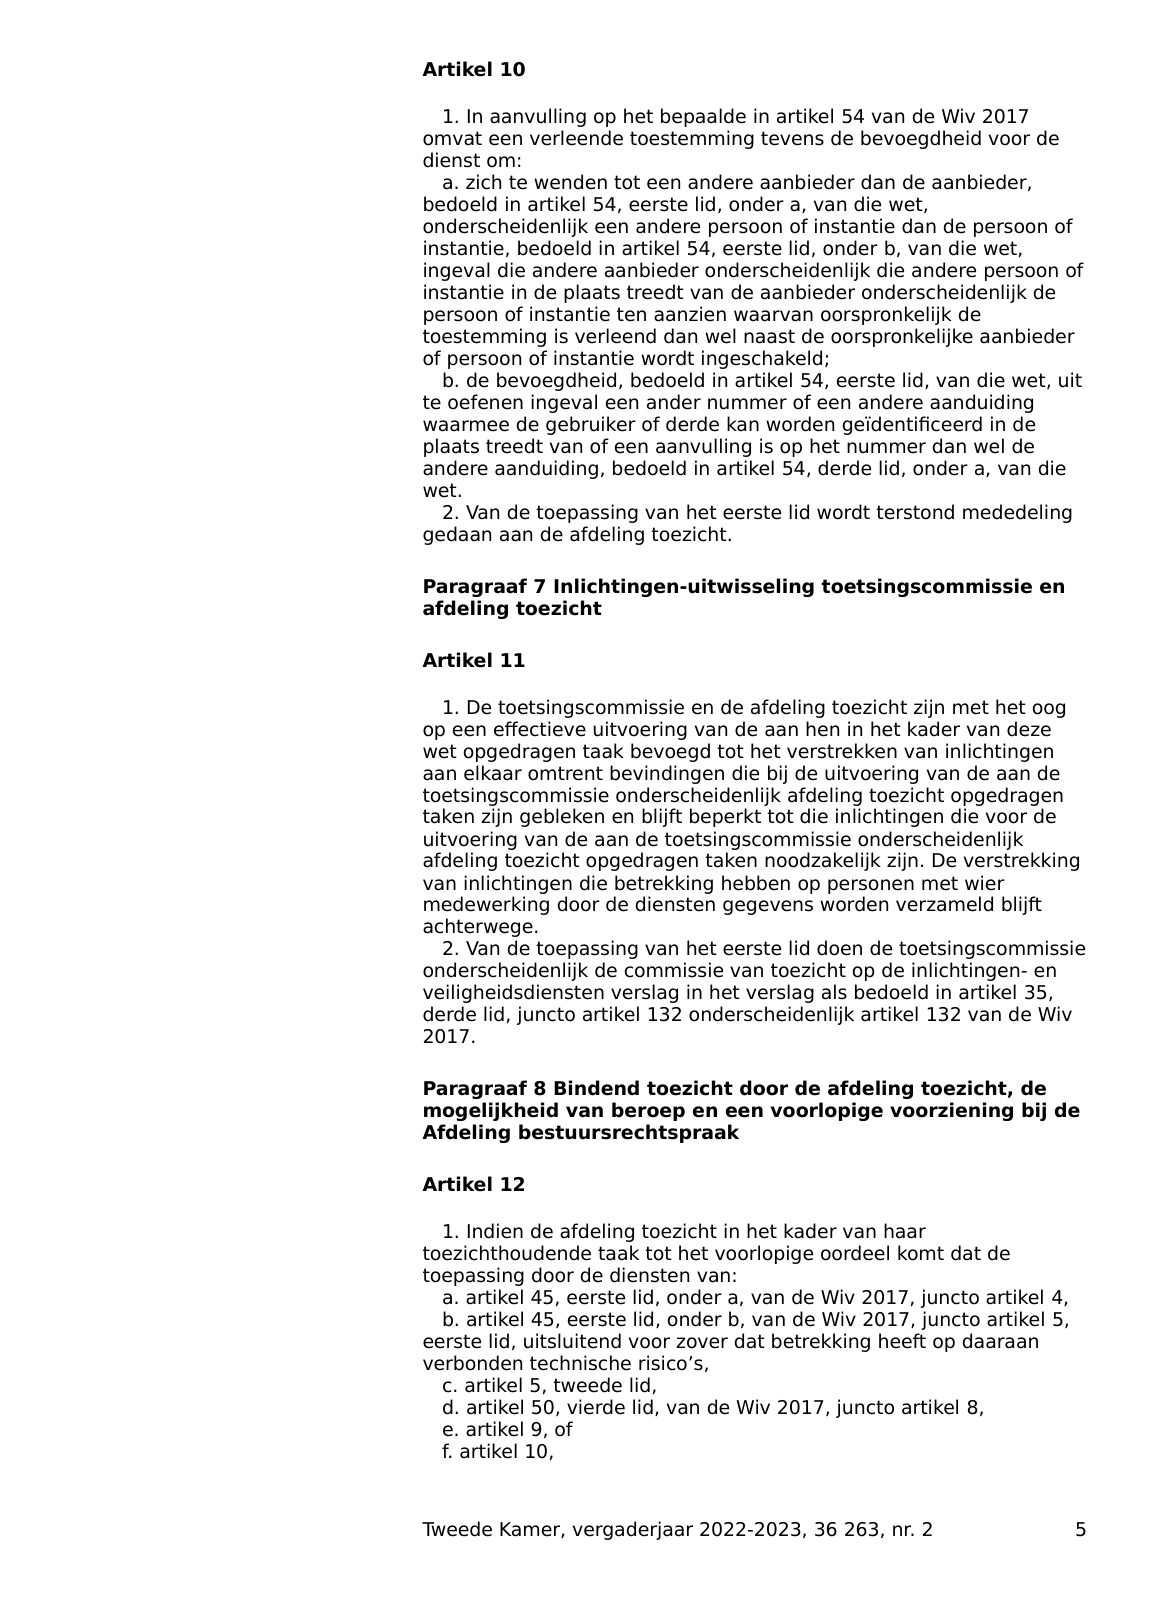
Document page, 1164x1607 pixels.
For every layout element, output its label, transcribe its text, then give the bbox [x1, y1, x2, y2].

text 1. In aanvulling op het bepaalde in artikel 54 van de Wiv 2017 omvat een verleende toestemming tevens de bevoegdheid voor de dienst om: [422, 106, 1087, 172]
subtitle Artikel 10 [422, 59, 1087, 81]
text b. de bevoegdheid, bedoeld in artikel 54, eerste lid, van die wet, uit te oefenen ingeval een ander nummer of een andere aanduiding waarmee de gebruiker of derde kan worden geïdentificeerd in de plaats treedt van of een aanvulling is op het nummer dan wel de andere aanduiding, bedoeld in artikel 54, derde lid, onder a, van die wet. [422, 370, 1087, 502]
subtitle Paragraaf 8 Bindend toezicht door de afdeling toezicht, de mogelijkheid van beroep en een voorlopige voorziening bij de Afdeling bestuursrechtspraak [422, 1078, 1087, 1144]
text 1. Indien de afdeling toezicht in het kader van haar toezichthoudende taak tot het voorlopige oordeel komt dat de toepassing door de diensten van: [422, 1221, 1087, 1287]
text 2. Van de toepassing van het eerste lid doen de toetsingscommissie onderscheidenlijk de commissie van toezicht op de inlichtingen- en veiligheidsdiensten verslag in het verslag als bedoeld in artikel 35, derde lid, juncto artikel 132 onderscheidenlijk artikel 132 van de Wiv 2017. [422, 938, 1087, 1048]
text e. artikel 9, of [422, 1419, 1087, 1441]
subtitle Artikel 12 [422, 1174, 1087, 1196]
subtitle Paragraaf 7 Inlichtingen-uitwisseling toetsingscommissie en afdeling toezicht [422, 576, 1087, 619]
text b. artikel 45, eerste lid, onder b, van de Wiv 2017, juncto artikel 5, eerste lid, uitsluitend voor zover dat betrekking heeft op daaraan verbonden technische risico’s, [422, 1309, 1087, 1375]
text d. artikel 50, vierde lid, van de Wiv 2017, juncto artikel 8, [422, 1397, 1087, 1419]
text c. artikel 5, tweede lid, [422, 1375, 1087, 1397]
text 2. Van de toepassing van het eerste lid wordt terstond mededeling gedaan aan de afdeling toezicht. [422, 502, 1087, 546]
text 1. De toetsingscommissie en de afdeling toezicht zijn met het oog op een effectieve uitvoering van de aan hen in het kader van deze wet opgedragen taak bevoegd tot het verstrekken van inlichtingen aan elkaar omtrent bevindingen die bij de uitvoering van de aan de toetsingscommissie onderscheidenlijk afdeling toezicht opgedragen taken zijn gebleken en blijft beperkt tot die inlichtingen die voor de uitvoering van de aan de toetsingscommissie onderscheidenlijk afdeling toezicht opgedragen taken noodzakelijk zijn. De verstrekking van inlichtingen die betrekking hebben op personen met wier medewerking door de diensten gegevens worden verzameld blijft achterwege. [422, 697, 1087, 938]
text a. artikel 45, eerste lid, onder a, van de Wiv 2017, juncto artikel 4, [422, 1287, 1087, 1309]
text f. artikel 10, [422, 1441, 1087, 1463]
subtitle Artikel 11 [422, 649, 1087, 672]
text a. zich te wenden tot een andere aanbieder dan de aanbieder, bedoeld in artikel 54, eerste lid, onder a, van die wet, onderscheidenlijk een andere persoon of instantie dan de persoon of instantie, bedoeld in artikel 54, eerste lid, onder b, van die wet, ingeval die andere aanbieder onderscheidenlijk die andere persoon of instantie in de plaats treedt van de aanbieder onderscheidenlijk de persoon of instantie ten aanzien waarvan oorspronkelijk de toestemming is verleend dan wel naast de oorspronkelijke aanbieder of persoon of instantie wordt ingeschakeld; [422, 172, 1087, 370]
